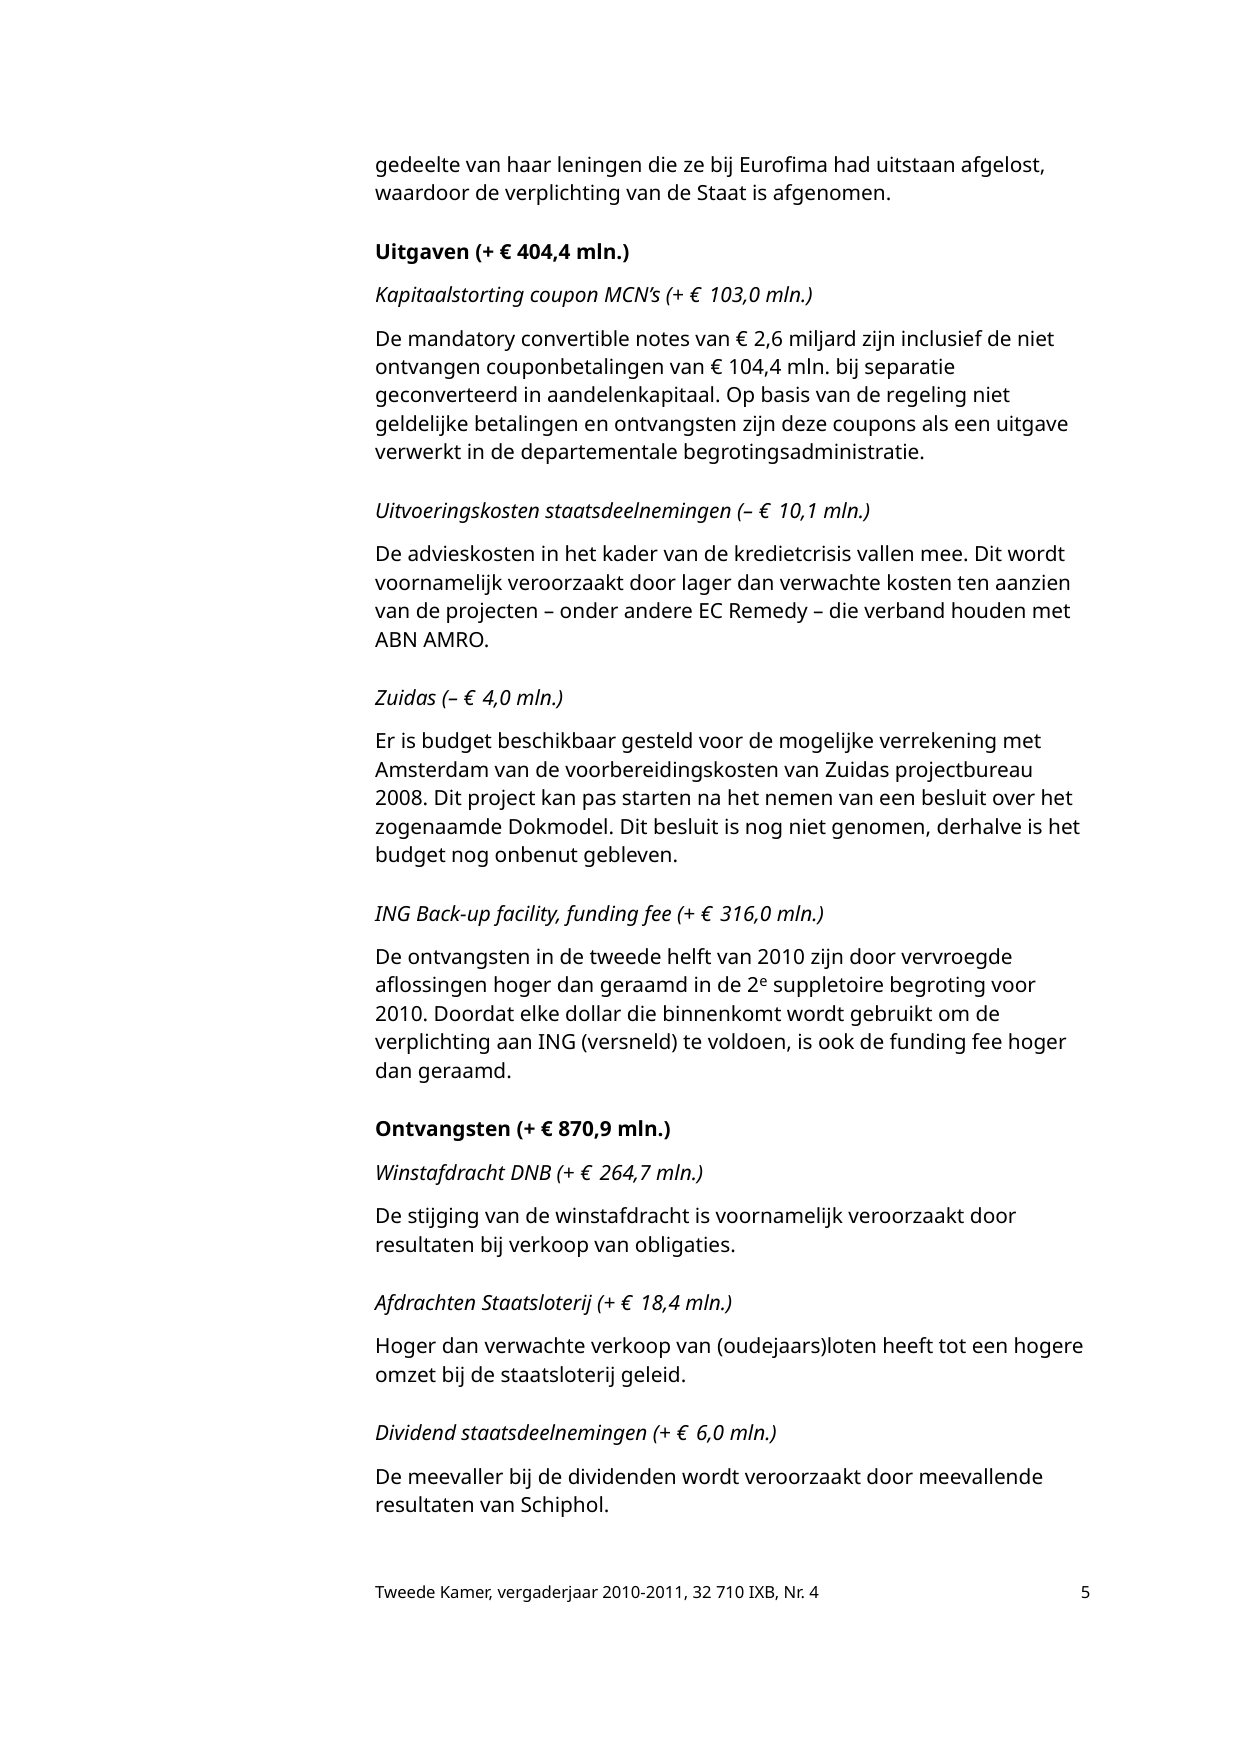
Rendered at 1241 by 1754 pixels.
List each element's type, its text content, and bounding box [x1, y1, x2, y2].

text De advieskosten in het kader van de kredietcrisis vallen mee. Dit wordt voornamelijk veroorzaakt door lager dan verwachte kosten ten aanzien van de projecten – onder andere EC Remedy – die verband houden met ABN AMRO. [375, 539, 1090, 653]
text Ontvangsten (+ € 870,9 mln.) [375, 1114, 1090, 1143]
text De meevaller bij de dividenden wordt veroorzaakt door meevallende resultaten van Schiphol. [375, 1462, 1090, 1519]
text Afdrachten Staatsloterij (+ € 18,4 mln.) [375, 1288, 1090, 1317]
text Kapitaalstorting coupon MCN’s (+ € 103,0 mln.) [375, 280, 1090, 309]
text Hoger dan verwachte verkoop van (oudejaars)loten heeft tot een hogere omzet bij de staatsloterij geleid. [375, 1332, 1090, 1388]
text gedeelte van haar leningen die ze bij Eurofima had uitstaan afgelost, waardoor de verplichting van de Staat is afgenomen. [375, 150, 1090, 207]
text De ontvangsten in de tweede helft van 2010 zijn door vervroegde aflossingen hoger dan geraamd in de 2e suppletoire begroting voor 2010. Doordat elke dollar die binnenkomt wordt gebruikt om de verplichting aan ING (versneld) te voldoen, is ook de funding fee hoger dan geraamd. [375, 942, 1090, 1084]
text Er is budget beschikbaar gesteld voor de mogelijke verrekening met Amsterdam van de voorbereidingskosten van Zuidas projectbureau 2008. Dit project kan pas starten na het nemen van een besluit over het zogenaamde Dokmodel. Dit besluit is nog niet genomen, derhalve is het budget nog onbenut gebleven. [375, 727, 1090, 869]
text Uitgaven (+ € 404,4 mln.) [375, 237, 1090, 265]
text Uitvoeringskosten staatsdeelnemingen (– € 10,1 mln.) [375, 496, 1090, 524]
text ING Back-up facility, funding fee (+ € 316,0 mln.) [375, 899, 1090, 927]
text De stijging van de winstafdracht is voornamelijk veroorzaakt door resultaten bij verkoop van obligaties. [375, 1201, 1090, 1258]
text De mandatory convertible notes van € 2,6 miljard zijn inclusief de niet ontvangen couponbetalingen van € 104,4 mln. bij separatie geconverteerd in aandelenkapitaal. Op basis van de regeling niet geldelijke betalingen en ontvangsten zijn deze coupons als een uitgave verwerkt in de departementale begrotingsadministratie. [375, 324, 1090, 466]
text Dividend staatsdeelnemingen (+ € 6,0 mln.) [375, 1418, 1090, 1447]
text Zuidas (– € 4,0 mln.) [375, 683, 1090, 712]
text Winstafdracht DNB (+ € 264,7 mln.) [375, 1158, 1090, 1186]
